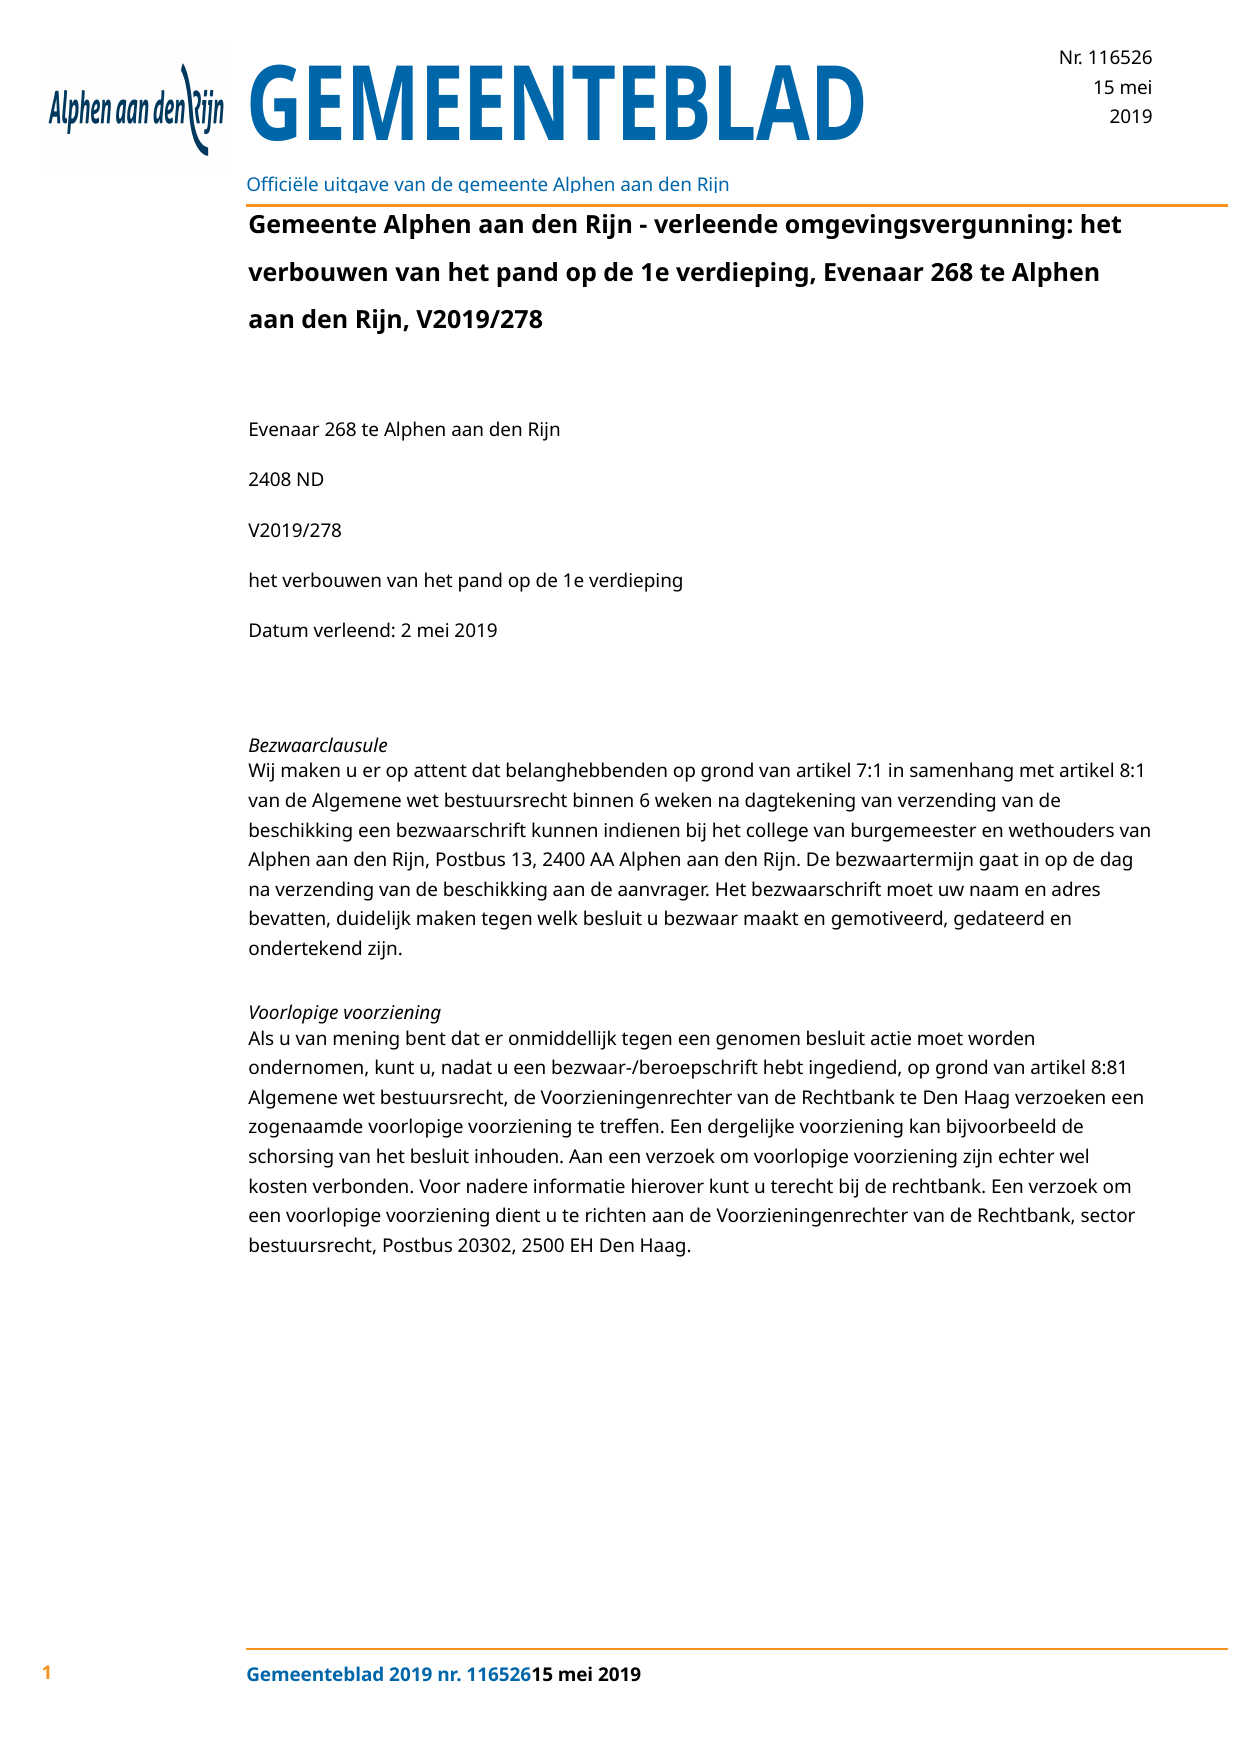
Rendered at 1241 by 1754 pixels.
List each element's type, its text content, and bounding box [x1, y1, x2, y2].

text Bezwaarclausule [248, 732, 1152, 758]
text Datum verleend: 2 mei 2019 [248, 618, 1152, 643]
picture [41, 47, 231, 172]
text Wij maken u er op attent dat belanghebbenden op grond van artikel 7:1 in samenhang met artikel 8:1 van de Algemene wet bestuursrecht binnen 6 weken na dagtekening van verzending van de beschikking een bezwaarschrift kunnen indienen bij het college van burgemeester en wethouders van Alphen aan den Rijn, Postbus 13, 2400 AA Alphen aan den Rijn. De bezwaartermijn gaat in op de dag na verzending van de beschikking aan de aanvrager. Het bezwaarschrift moet uw naam en adres bevatten, duidelijk maken tegen welk besluit u bezwaar maakt en gemotiveerd, gedateerd en ondertekend zijn. [248, 758, 1152, 961]
text het verbouwen van het pand op de 1e verdieping [248, 567, 1152, 593]
text Als u van mening bent dat er onmiddellijk tegen een genomen besluit actie moet worden ondernomen, kunt u, nadat u een bezwaar-/beroepschrift hebt ingediend, op grond van artikel 8:81 Algemene wet bestuursrecht, de Voorzieningenrechter van de Rechtbank te Den Haag verzoeken een zogenaamde voorlopige voorziening te treffen. Een dergelijke voorziening kan bijvoorbeeld de schorsing van het besluit inhouden. Aan een verzoek om voorlopige voorziening zijn echter wel kosten verbonden. Voor nadere informatie hierover kunt u terecht bij de rechtbank. Een verzoek om een voorlopige voorziening dient u te richten aan de Voorzieningenrechter van de Rechtbank, sector bestuursrecht, Postbus 20302, 2500 EH Den Haag. [248, 1025, 1152, 1258]
text V2019/278 [248, 517, 1152, 542]
text Evenaar 268 te Alphen aan den Rijn [248, 416, 1152, 442]
text 2408 ND [248, 466, 1152, 492]
text Voorlopige voorziening [248, 999, 1152, 1025]
text Gemeente Alphen aan den Rijn - verleende omgevingsvergunning: het verbouwen van het pand op de 1e verdieping, Evenaar 268 te Alphen aan den Rijn, V2019/278 [248, 207, 1152, 336]
